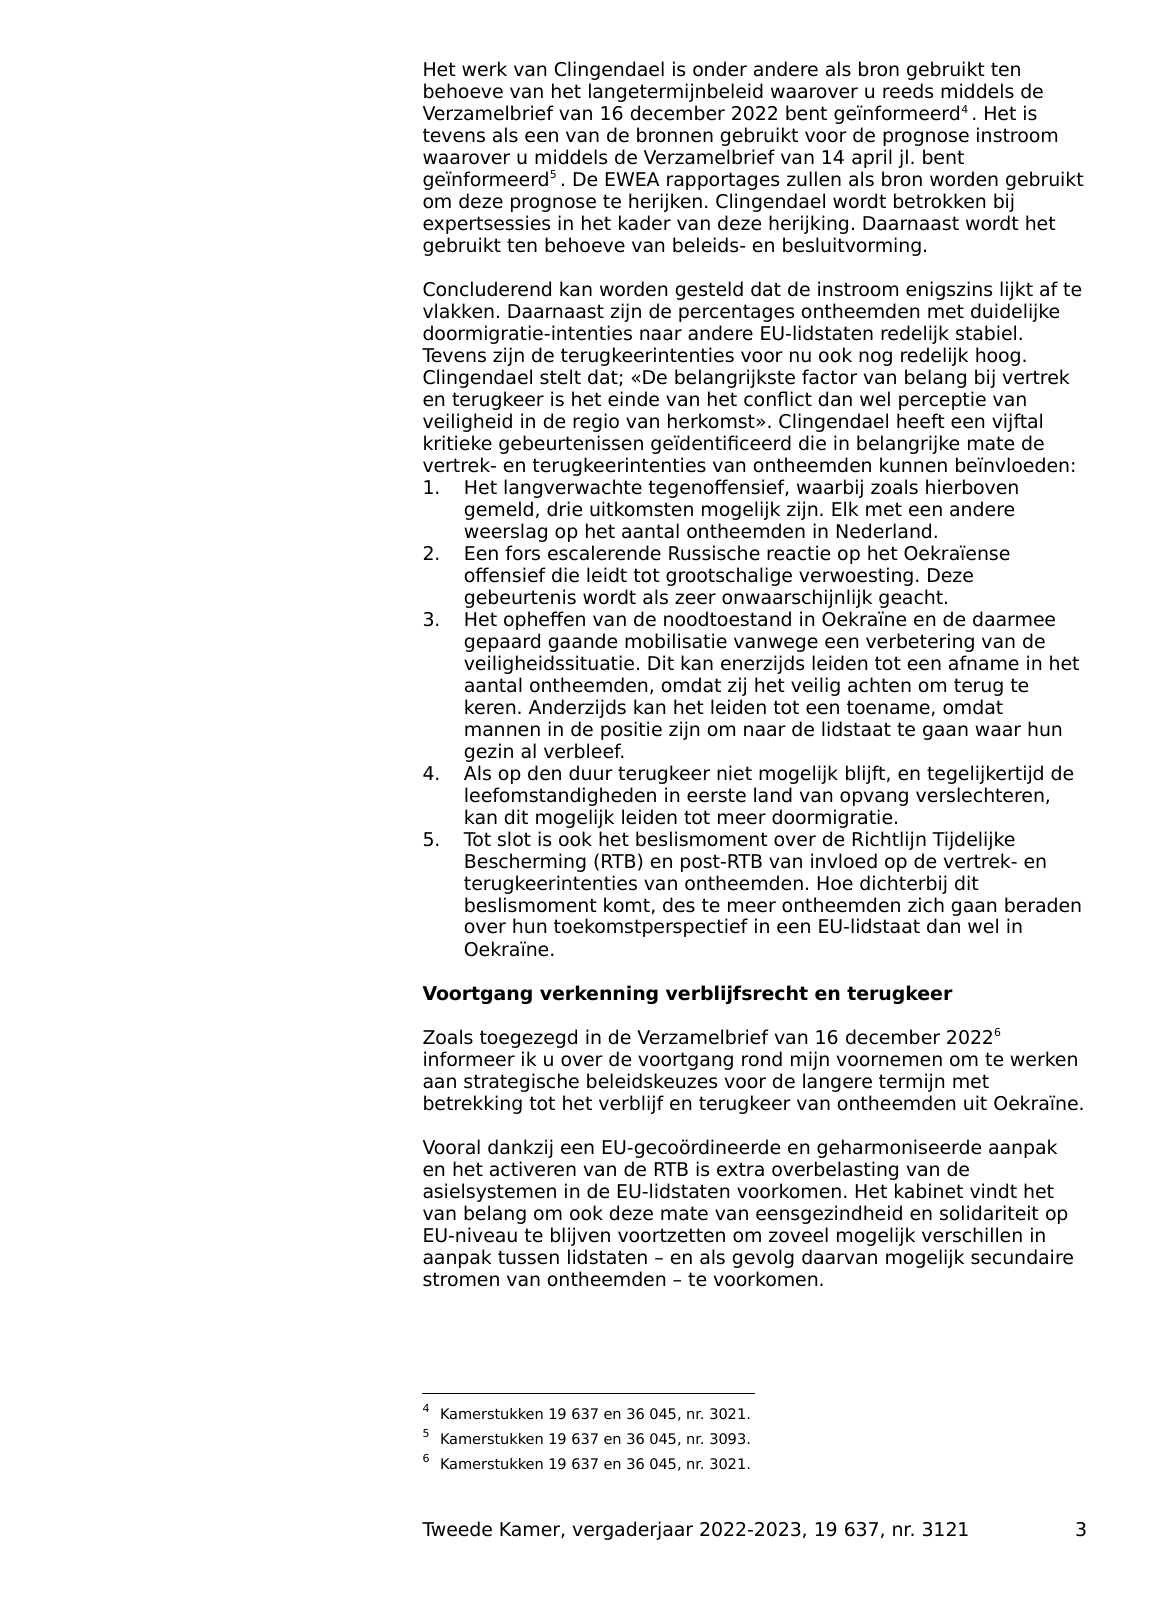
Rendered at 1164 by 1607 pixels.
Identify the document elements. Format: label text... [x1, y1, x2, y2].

text 5. Tot slot is ook het beslismoment over de Richtlijn Tijdelijke Bescherming (RTB) en post-RTB van invloed op de vertrek- en terugkeerintenties van ontheemden. Hoe dichterbij dit beslismoment komt, des te meer ontheemden zich gaan beraden over hun toekomstperspectief in een EU-lidstaat dan wel in Oekraïne. [422, 828, 1087, 960]
text 4. Als op den duur terugkeer niet mogelijk blijft, en tegelijkertijd de leefomstandigheden in eerste land van opvang verslechteren, kan dit mogelijk leiden tot meer doormigratie. [422, 763, 1087, 828]
text Kamerstukken 19 637 en 36 045, nr. 3093. [422, 1427, 1087, 1449]
text Kamerstukken 19 637 en 36 045, nr. 3021. [422, 1452, 1087, 1474]
text Concluderend kan worden gesteld dat de instroom enigszins lijkt af te vlakken. Daarnaast zijn de percentages ontheemden met duidelijke doormigratie-intenties naar andere EU-lidstaten redelijk stabiel. Tevens zijn de terugkeerintenties voor nu ook nog redelijk hoog. Clingendael stelt dat; «De belangrijkste factor van belang bij vertrek en terugkeer is het einde van het conflict dan wel perceptie van veiligheid in de regio van herkomst». Clingendael heeft een vijftal kritieke gebeurtenissen geïdentificeerd die in belangrijke mate de vertrek- en terugkeerintenties van ontheemden kunnen beïnvloeden: [422, 279, 1087, 477]
text Vooral dankzij een EU-gecoördineerde en geharmoniseerde aanpak en het activeren van de RTB is extra overbelasting van de asielsystemen in de EU-lidstaten voorkomen. Het kabinet vindt het van belang om ook deze mate van eensgezindheid en solidariteit op EU-niveau te blijven voortzetten om zoveel mogelijk verschillen in aanpak tussen lidstaten – en als gevolg daarvan mogelijk secundaire stromen van ontheemden – te voorkomen. [422, 1137, 1087, 1291]
text 2. Een fors escalerende Russische reactie op het Oekraïense offensief die leidt tot grootschalige verwoesting. Deze gebeurtenis wordt als zeer onwaarschijnlijk geacht. [422, 543, 1087, 609]
text 3. Het opheffen van de noodtoestand in Oekraïne en de daarmee gepaard gaande mobilisatie vanwege een verbetering van de veiligheidssituatie. Dit kan enerzijds leiden tot een afname in het aantal ontheemden, omdat zij het veilig achten om terug te keren. Anderzijds kan het leiden tot een toename, omdat mannen in de positie zijn om naar de lidstaat te gaan waar hun gezin al verbleef. [422, 609, 1087, 763]
text Zoals toegezegd in de Verzamelbrief van 16 december 2022 informeer ik u over de voortgang rond mijn voornemen om te werken aan strategische beleidskeuzes voor de langere termijn met betrekking tot het verblijf en terugkeer van ontheemden uit Oekraïne. [422, 1027, 1087, 1115]
subtitle Voortgang verkenning verblijfsrecht en terugkeer [422, 983, 1087, 1004]
text 1. Het langverwachte tegenoffensief, waarbij zoals hierboven gemeld, drie uitkomsten mogelijk zijn. Elk met een andere weerslag op het aantal ontheemden in Nederland. [422, 477, 1087, 543]
text Het werk van Clingendael is onder andere als bron gebruikt ten behoeve van het langetermijnbeleid waarover u reeds middels de Verzamelbrief van 16 december 2022 bent geïnformeerd. Het is tevens als een van de bronnen gebruikt voor de prognose instroom waarover u middels de Verzamelbrief van 14 april jl. bent geïnformeerd. De EWEA rapportages zullen als bron worden gebruikt om deze prognose te herijken. Clingendael wordt betrokken bij expertsessies in het kader van deze herijking. Daarnaast wordt het gebruikt ten behoeve van beleids- en besluitvorming. [422, 59, 1087, 257]
text Kamerstukken 19 637 en 36 045, nr. 3021. [422, 1402, 1087, 1424]
